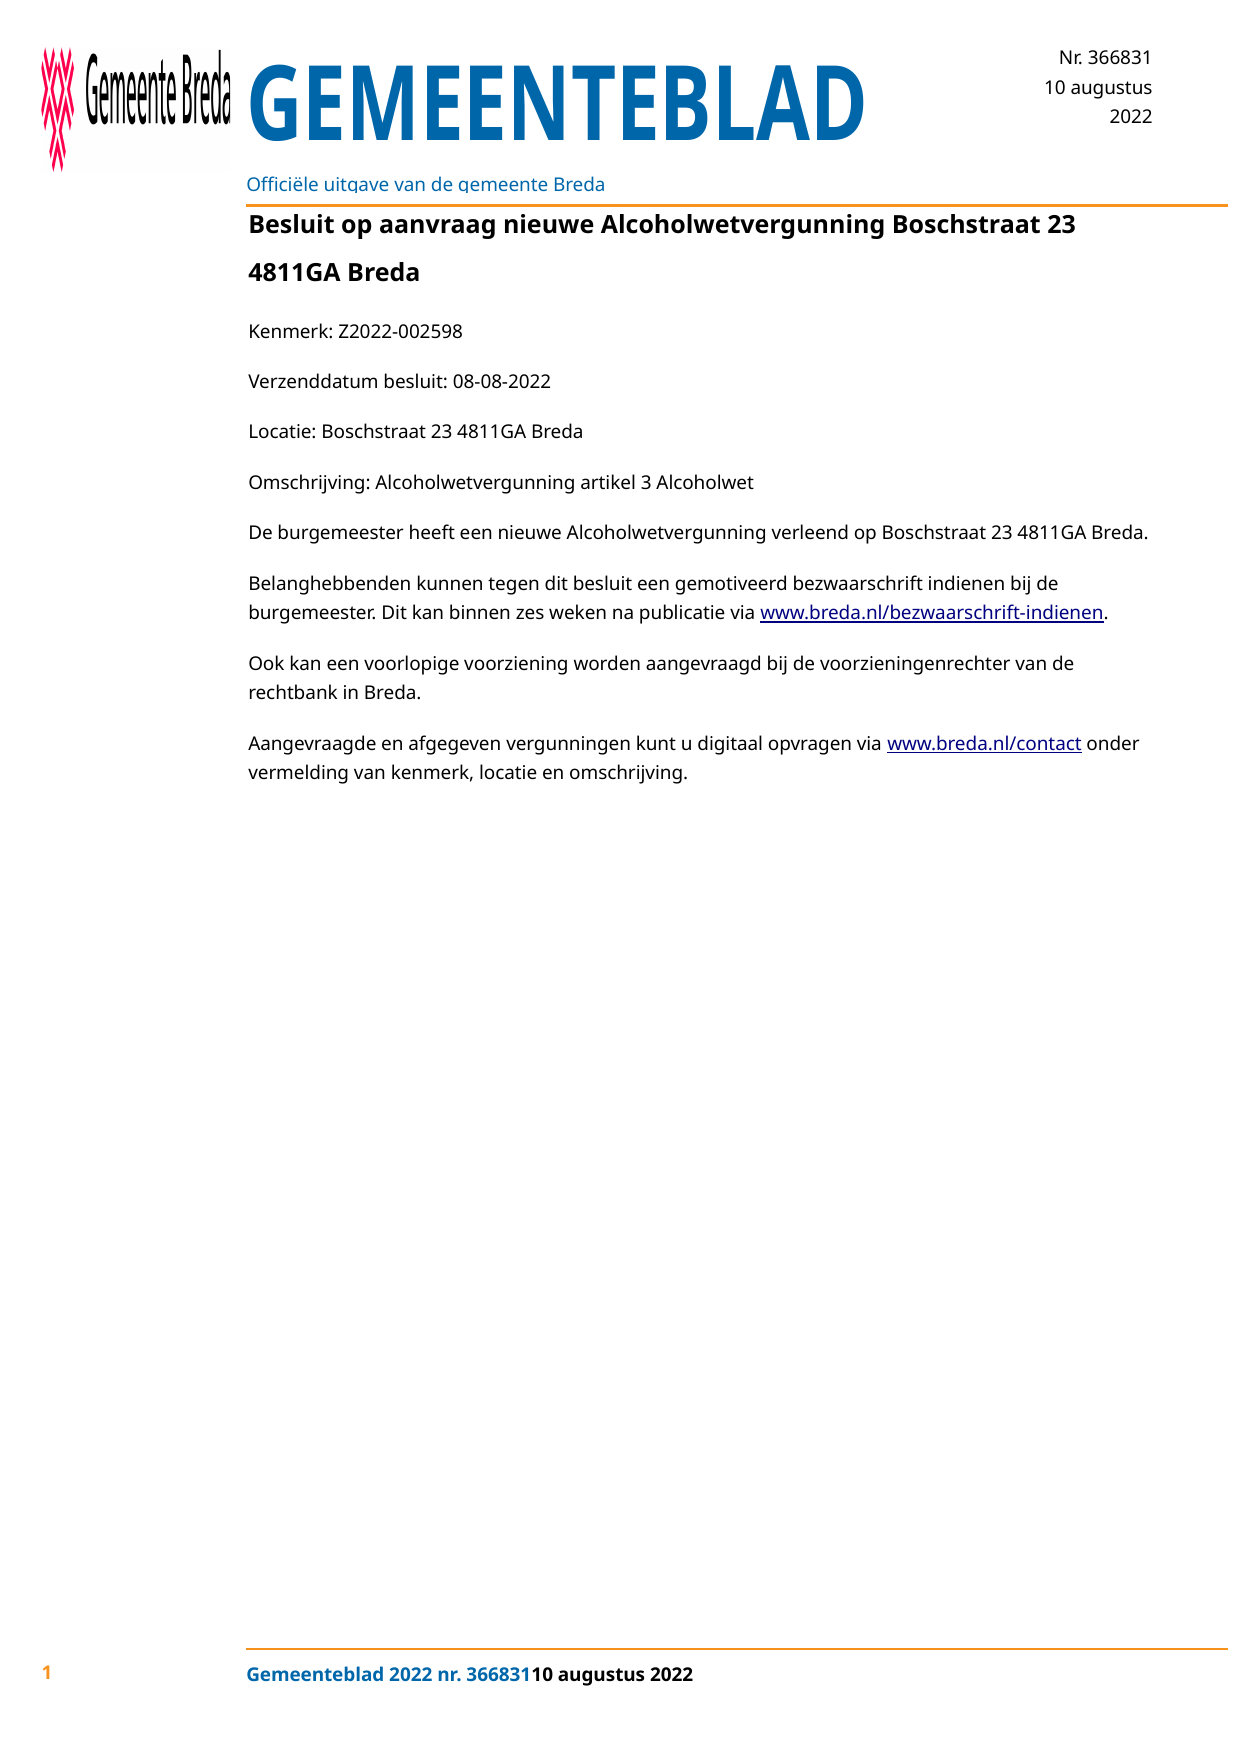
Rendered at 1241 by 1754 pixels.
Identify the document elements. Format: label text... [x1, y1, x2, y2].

text Verzenddatum besluit: 08-08-2022 [248, 368, 1152, 394]
text Aangevraagde en afgegeven vergunningen kunt u digitaal opvragen via www.breda.nl/contact onder vermelding van kenmerk, locatie en omschrijving. [248, 730, 1152, 785]
text Ook kan een voorlopige voorziening worden aangevraagd bij de voorzieningenrechter van de rechtbank in Breda. [248, 650, 1152, 705]
text Kenmerk: Z2022-002598 [248, 318, 1152, 344]
picture [41, 47, 231, 172]
text Locatie: Boschstraat 23 4811GA Breda [248, 419, 1152, 444]
text Besluit op aanvraag nieuwe Alcoholwetvergunning Boschstraat 23 4811GA Breda [248, 207, 1152, 288]
text Belanghebbenden kunnen tegen dit besluit een gemotiveerd bezwaarschrift indienen bij de burgemeester. Dit kan binnen zes weken na publicatie via www.breda.nl/bezwaarschrift-indienen. [248, 570, 1152, 625]
text Omschrijving: Alcoholwetvergunning artikel 3 Alcoholwet [248, 469, 1152, 495]
text De burgemeester heeft een nieuwe Alcoholwetvergunning verleend op Boschstraat 23 4811GA Breda. [248, 519, 1152, 545]
